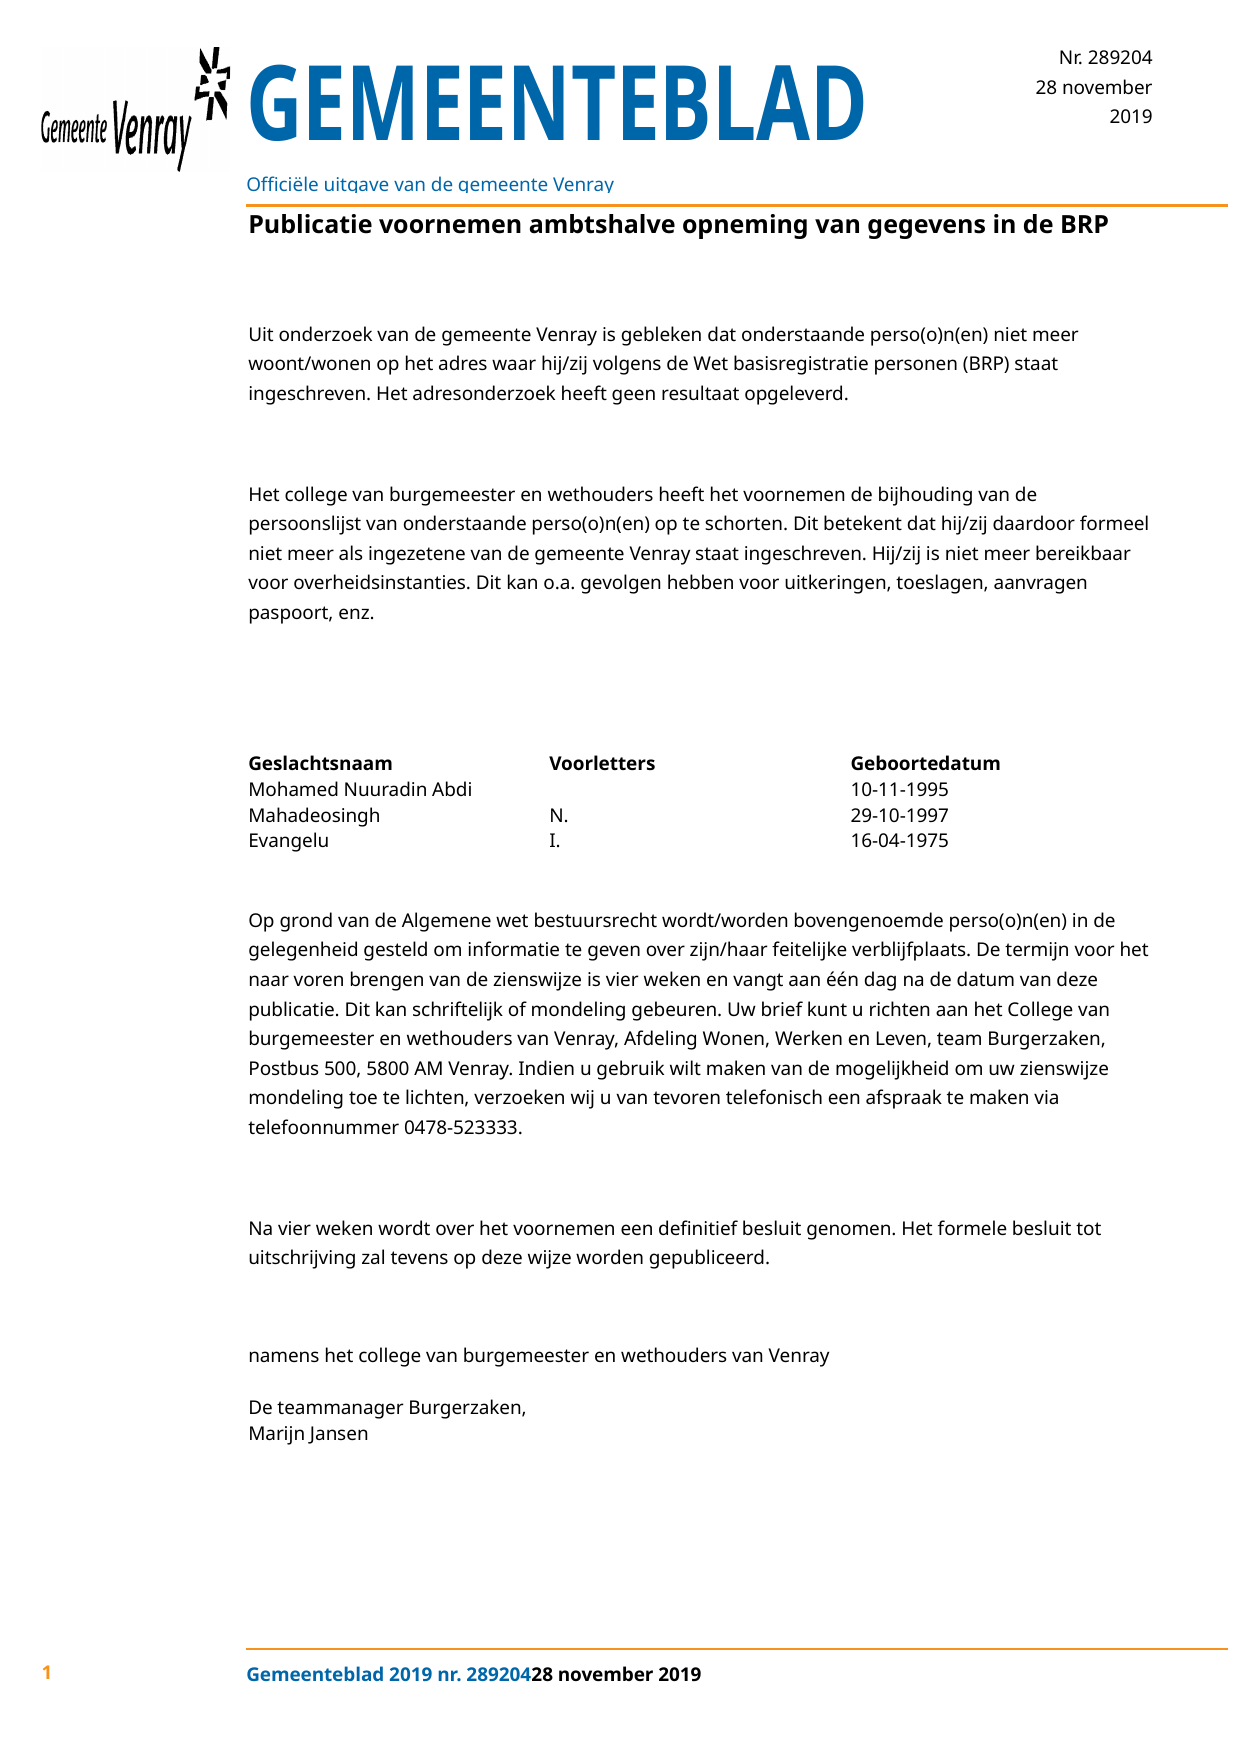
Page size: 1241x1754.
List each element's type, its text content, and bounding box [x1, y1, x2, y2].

text namens het college van burgemeester en wethouders van Venray [248, 1343, 1152, 1368]
table_header Voorletters [549, 750, 850, 776]
table_cell 29-10-1997 [850, 802, 1152, 828]
table_cell I. [549, 828, 850, 853]
table_cell Mohamed Nuuradin Abdi [248, 776, 549, 802]
table_cell 10-11-1995 [850, 776, 1152, 802]
text Uit onderzoek van de gemeente Venray is gebleken dat onderstaande perso(o)n(en) niet meer woont/wonen op het adres waar hij/zij volgens de Wet basisregistratie personen (BRP) staat ingeschreven. Het adresonderzoek heeft geen resultaat opgeleverd. [248, 321, 1152, 406]
table_header Geboortedatum [850, 750, 1152, 776]
table_cell Evangelu [248, 828, 549, 853]
table_cell [549, 776, 850, 802]
text Op grond van de Algemene wet bestuursrecht wordt/worden bovengenoemde perso(o)n(en) in de gelegenheid gesteld om informatie te geven over zijn/haar feitelijke verblijfplaats. De termijn voor het naar voren brengen van de zienswijze is vier weken en vangt aan één dag na de datum van deze publicatie. Dit kan schriftelijk of mondeling gebeuren. Uw brief kunt u richten aan het College van burgemeester en wethouders van Venray, Afdeling Wonen, Werken en Leven, team Burgerzaken, Postbus 500, 5800 AM Venray. Indien u gebruik wilt maken van de mogelijkheid om uw zienswijze mondeling toe te lichten, verzoeken wij u van tevoren telefonisch een afspraak te maken via telefoonnummer 0478-523333. [248, 907, 1152, 1140]
table_header Geslachtsnaam [248, 750, 549, 776]
text Het college van burgemeester en wethouders heeft het voornemen de bijhouding van de persoonslijst van onderstaande perso(o)n(en) op te schorten. Dit betekent dat hij/zij daardoor formeel niet meer als ingezetene van de gemeente Venray staat ingeschreven. Hij/zij is niet meer bereikbaar voor overheidsinstanties. Dit kan o.a. gevolgen hebben voor uitkeringen, toeslagen, aanvragen paspoort, enz. [248, 481, 1152, 625]
picture [41, 47, 231, 172]
text Marijn Jansen [248, 1420, 1152, 1446]
table_cell 16-04-1975 [850, 828, 1152, 853]
text De teammanager Burgerzaken, [248, 1394, 1152, 1420]
text Publicatie voornemen ambtshalve opneming van gegevens in de BRP [248, 207, 1152, 241]
text Na vier weken wordt over het voornemen een definitief besluit genomen. Het formele besluit tot uitschrijving zal tevens op deze wijze worden gepubliceerd. [248, 1215, 1152, 1270]
table_cell Mahadeosingh [248, 802, 549, 828]
table_cell N. [549, 802, 850, 828]
